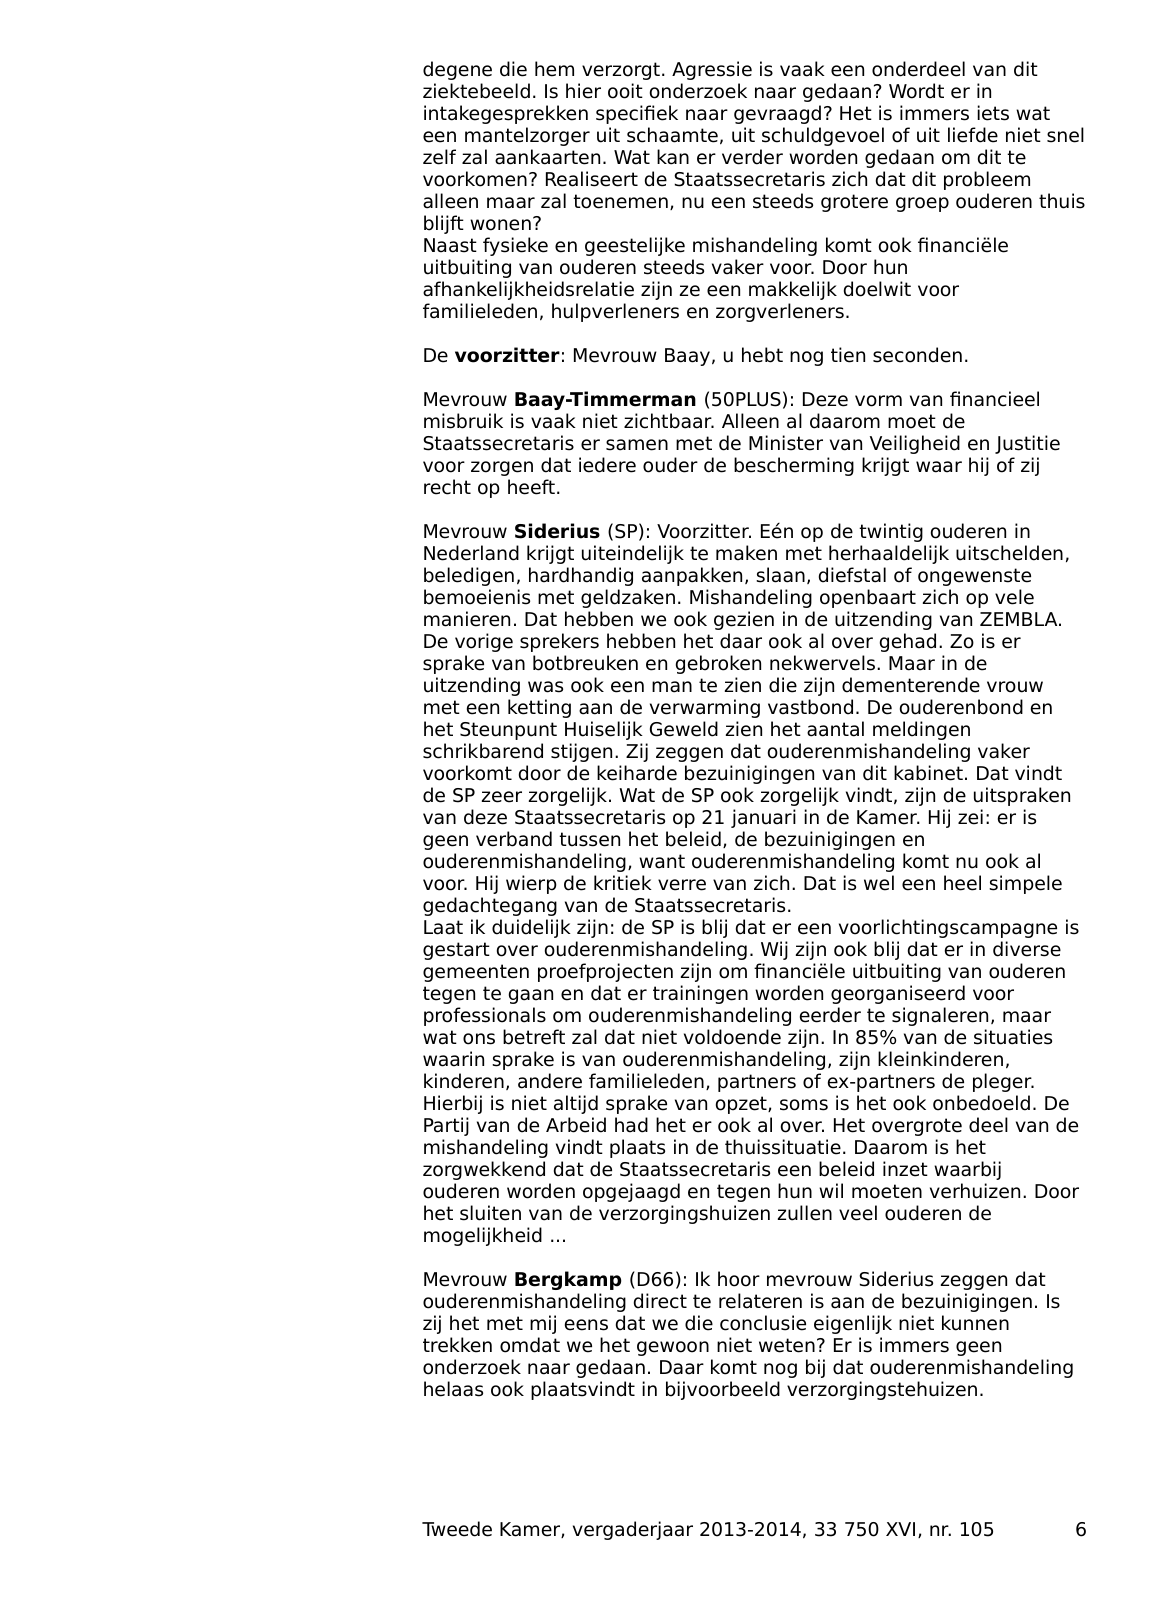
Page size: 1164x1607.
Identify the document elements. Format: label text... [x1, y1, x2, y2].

text Mevrouw Baay-Timmerman (50PLUS): Deze vorm van financieel misbruik is vaak niet zichtbaar. Alleen al daarom moet de Staatssecretaris er samen met de Minister van Veiligheid en Justitie voor zorgen dat iedere ouder de bescherming krijgt waar hij of zij recht op heeft. [422, 389, 1087, 499]
text Mevrouw Siderius (SP): Voorzitter. Eén op de twintig ouderen in Nederland krijgt uiteindelijk te maken met herhaaldelijk uitschelden, beledigen, hardhandig aanpakken, slaan, diefstal of ongewenste bemoeienis met geldzaken. Mishandeling openbaart zich op vele manieren. Dat hebben we ook gezien in de uitzending van ZEMBLA. De vorige sprekers hebben het daar ook al over gehad. Zo is er sprake van botbreuken en gebroken nekwervels. Maar in de uitzending was ook een man te zien die zijn dementerende vrouw met een ketting aan de verwarming vastbond. De ouderenbond en het Steunpunt Huiselijk Geweld zien het aantal meldingen schrikbarend stijgen. Zij zeggen dat ouderenmishandeling vaker voorkomt door de keiharde bezuinigingen van dit kabinet. Dat vindt de SP zeer zorgelijk. Wat de SP ook zorgelijk vindt, zijn de uitspraken van deze Staatssecretaris op 21 januari in de Kamer. Hij zei: er is geen verband tussen het beleid, de bezuinigingen en ouderenmishandeling, want ouderenmishandeling komt nu ook al voor. Hij wierp de kritiek verre van zich. Dat is wel een heel simpele gedachtegang van de Staatssecretaris. [422, 521, 1087, 917]
text De voorzitter: Mevrouw Baay, u hebt nog tien seconden. [422, 345, 1087, 367]
text Naast fysieke en geestelijke mishandeling komt ook financiële uitbuiting van ouderen steeds vaker voor. Door hun afhankelijkheidsrelatie zijn ze een makkelijk doelwit voor familieleden, hulpverleners en zorgverleners. [422, 235, 1087, 323]
text degene die hem verzorgt. Agressie is vaak een onderdeel van dit ziektebeeld. Is hier ooit onderzoek naar gedaan? Wordt er in intakegesprekken specifiek naar gevraagd? Het is immers iets wat een mantelzorger uit schaamte, uit schuldgevoel of uit liefde niet snel zelf zal aankaarten. Wat kan er verder worden gedaan om dit te voorkomen? Realiseert de Staatssecretaris zich dat dit probleem alleen maar zal toenemen, nu een steeds grotere groep ouderen thuis blijft wonen? [422, 59, 1087, 235]
text Laat ik duidelijk zijn: de SP is blij dat er een voorlichtingscampagne is gestart over ouderenmishandeling. Wij zijn ook blij dat er in diverse gemeenten proefprojecten zijn om financiële uitbuiting van ouderen tegen te gaan en dat er trainingen worden georganiseerd voor professionals om ouderenmishandeling eerder te signaleren, maar wat ons betreft zal dat niet voldoende zijn. In 85% van de situaties waarin sprake is van ouderenmishandeling, zijn kleinkinderen, kinderen, andere familieleden, partners of ex-partners de pleger. Hierbij is niet altijd sprake van opzet, soms is het ook onbedoeld. De Partij van de Arbeid had het er ook al over. Het overgrote deel van de mishandeling vindt plaats in de thuissituatie. Daarom is het zorgwekkend dat de Staatssecretaris een beleid inzet waarbij ouderen worden opgejaagd en tegen hun wil moeten verhuizen. Door het sluiten van de verzorgingshuizen zullen veel ouderen de mogelijkheid ... [422, 917, 1087, 1247]
text Mevrouw Bergkamp (D66): Ik hoor mevrouw Siderius zeggen dat ouderenmishandeling direct te relateren is aan de bezuinigingen. Is zij het met mij eens dat we die conclusie eigenlijk niet kunnen trekken omdat we het gewoon niet weten? Er is immers geen onderzoek naar gedaan. Daar komt nog bij dat ouderenmishandeling helaas ook plaatsvindt in bijvoorbeeld verzorgingstehuizen. [422, 1269, 1087, 1401]
